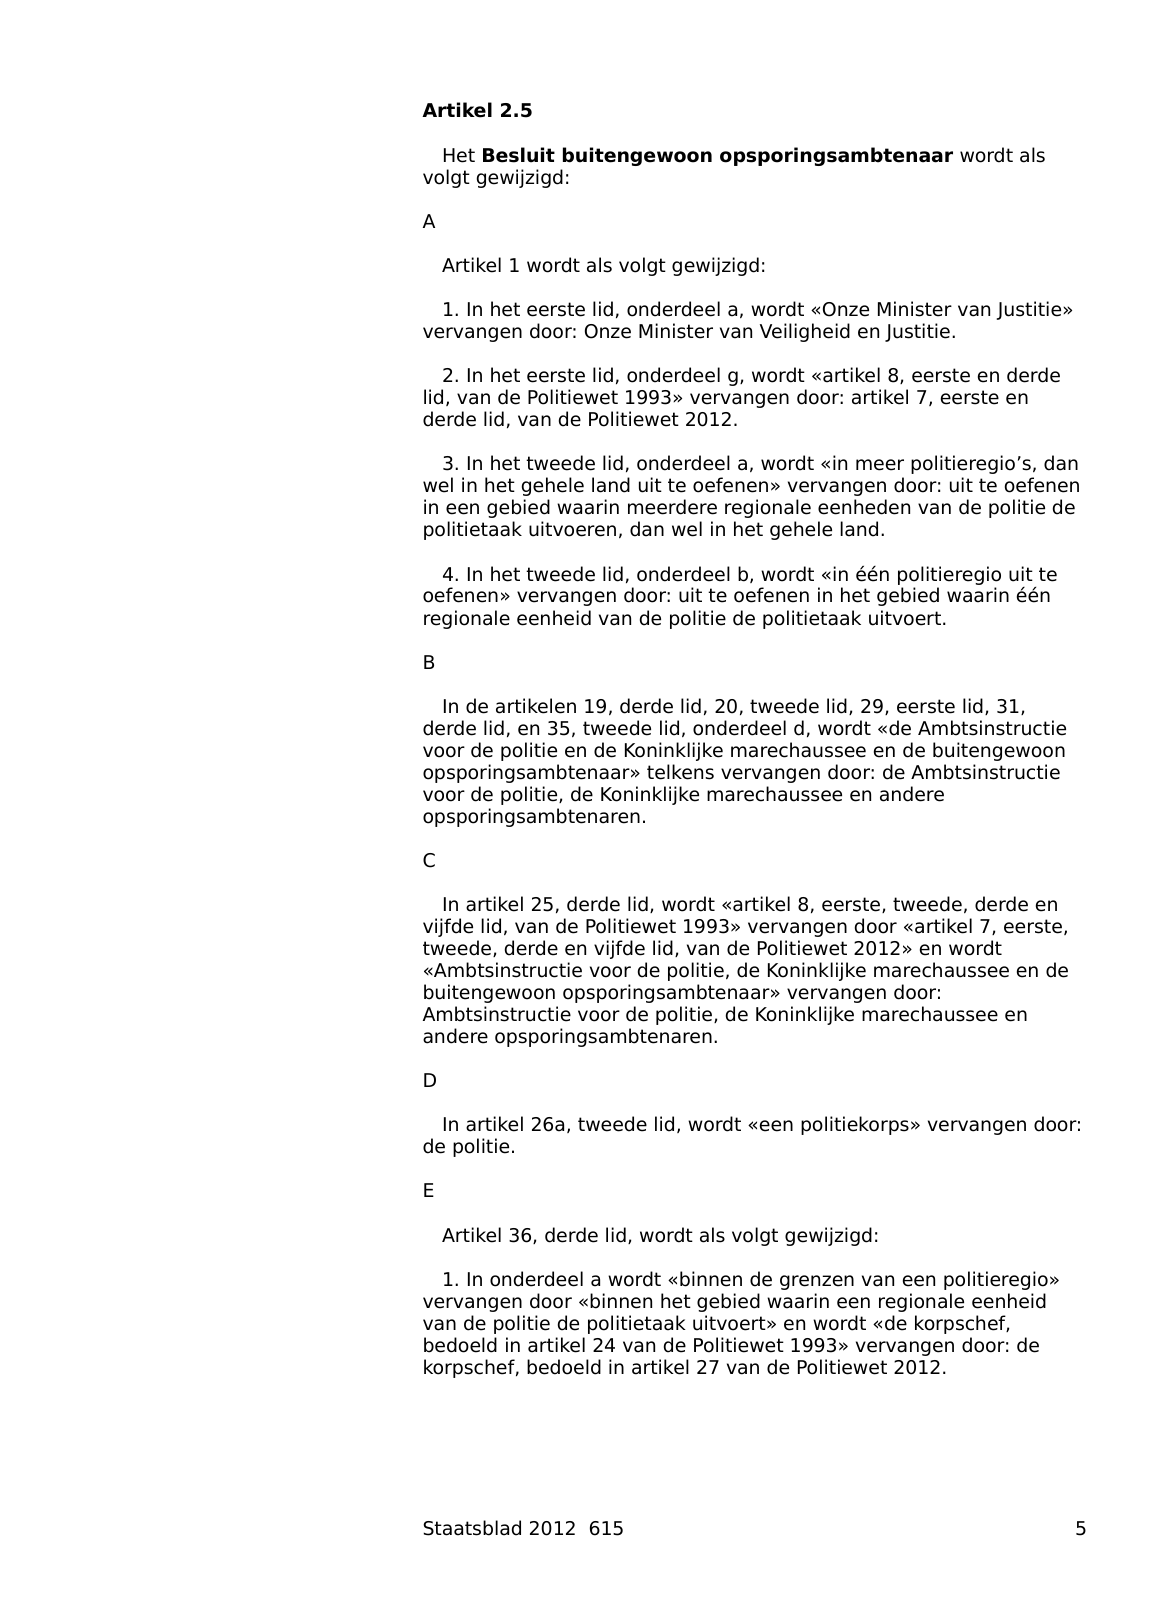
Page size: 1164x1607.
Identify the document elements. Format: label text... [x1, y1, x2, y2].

text 4. In het tweede lid, onderdeel b, wordt «in één politieregio uit te oefenen» vervangen door: uit te oefenen in het gebied waarin één regionale eenheid van de politie de politietaak uitvoert. [422, 563, 1087, 629]
text 2. In het eerste lid, onderdeel g, wordt «artikel 8, eerste en derde lid, van de Politiewet 1993» vervangen door: artikel 7, eerste en derde lid, van de Politiewet 2012. [422, 365, 1087, 431]
text Het Besluit buitengewoon opsporingsambtenaar wordt als volgt gewijzigd: [422, 144, 1087, 188]
text Artikel 36, derde lid, wordt als volgt gewijzigd: [422, 1224, 1087, 1246]
subtitle Artikel 2.5 [422, 100, 1087, 122]
text Artikel 1 wordt als volgt gewijzigd: [422, 255, 1087, 277]
text C [422, 850, 1087, 872]
text B [422, 652, 1087, 673]
text 1. In het eerste lid, onderdeel a, wordt «Onze Minister van Justitie» vervangen door: Onze Minister van Veiligheid en Justitie. [422, 299, 1087, 343]
text A [422, 211, 1087, 233]
text E [422, 1180, 1087, 1202]
text 1. In onderdeel a wordt «binnen de grenzen van een politieregio» vervangen door «binnen het gebied waarin een regionale eenheid van de politie de politietaak uitvoert» en wordt «de korpschef, bedoeld in artikel 24 van de Politiewet 1993» vervangen door: de korpschef, bedoeld in artikel 27 van de Politiewet 2012. [422, 1269, 1087, 1378]
text D [422, 1070, 1087, 1092]
text In artikel 25, derde lid, wordt «artikel 8, eerste, tweede, derde en vijfde lid, van de Politiewet 1993» vervangen door «artikel 7, eerste, tweede, derde en vijfde lid, van de Politiewet 2012» en wordt «Ambtsinstructie voor de politie, de Koninklijke marechaussee en de buitengewoon opsporingsambtenaar» vervangen door: Ambtsinstructie voor de politie, de Koninklijke marechaussee en andere opsporingsambtenaren. [422, 894, 1087, 1048]
text 3. In het tweede lid, onderdeel a, wordt «in meer politieregio’s, dan wel in het gehele land uit te oefenen» vervangen door: uit te oefenen in een gebied waarin meerdere regionale eenheden van de politie de politietaak uitvoeren, dan wel in het gehele land. [422, 453, 1087, 541]
text In de artikelen 19, derde lid, 20, tweede lid, 29, eerste lid, 31, derde lid, en 35, tweede lid, onderdeel d, wordt «de Ambtsinstructie voor de politie en de Koninklijke marechaussee en de buitengewoon opsporingsambtenaar» telkens vervangen door: de Ambtsinstructie voor de politie, de Koninklijke marechaussee en andere opsporingsambtenaren. [422, 696, 1087, 828]
text In artikel 26a, tweede lid, wordt «een politiekorps» vervangen door: de politie. [422, 1114, 1087, 1158]
